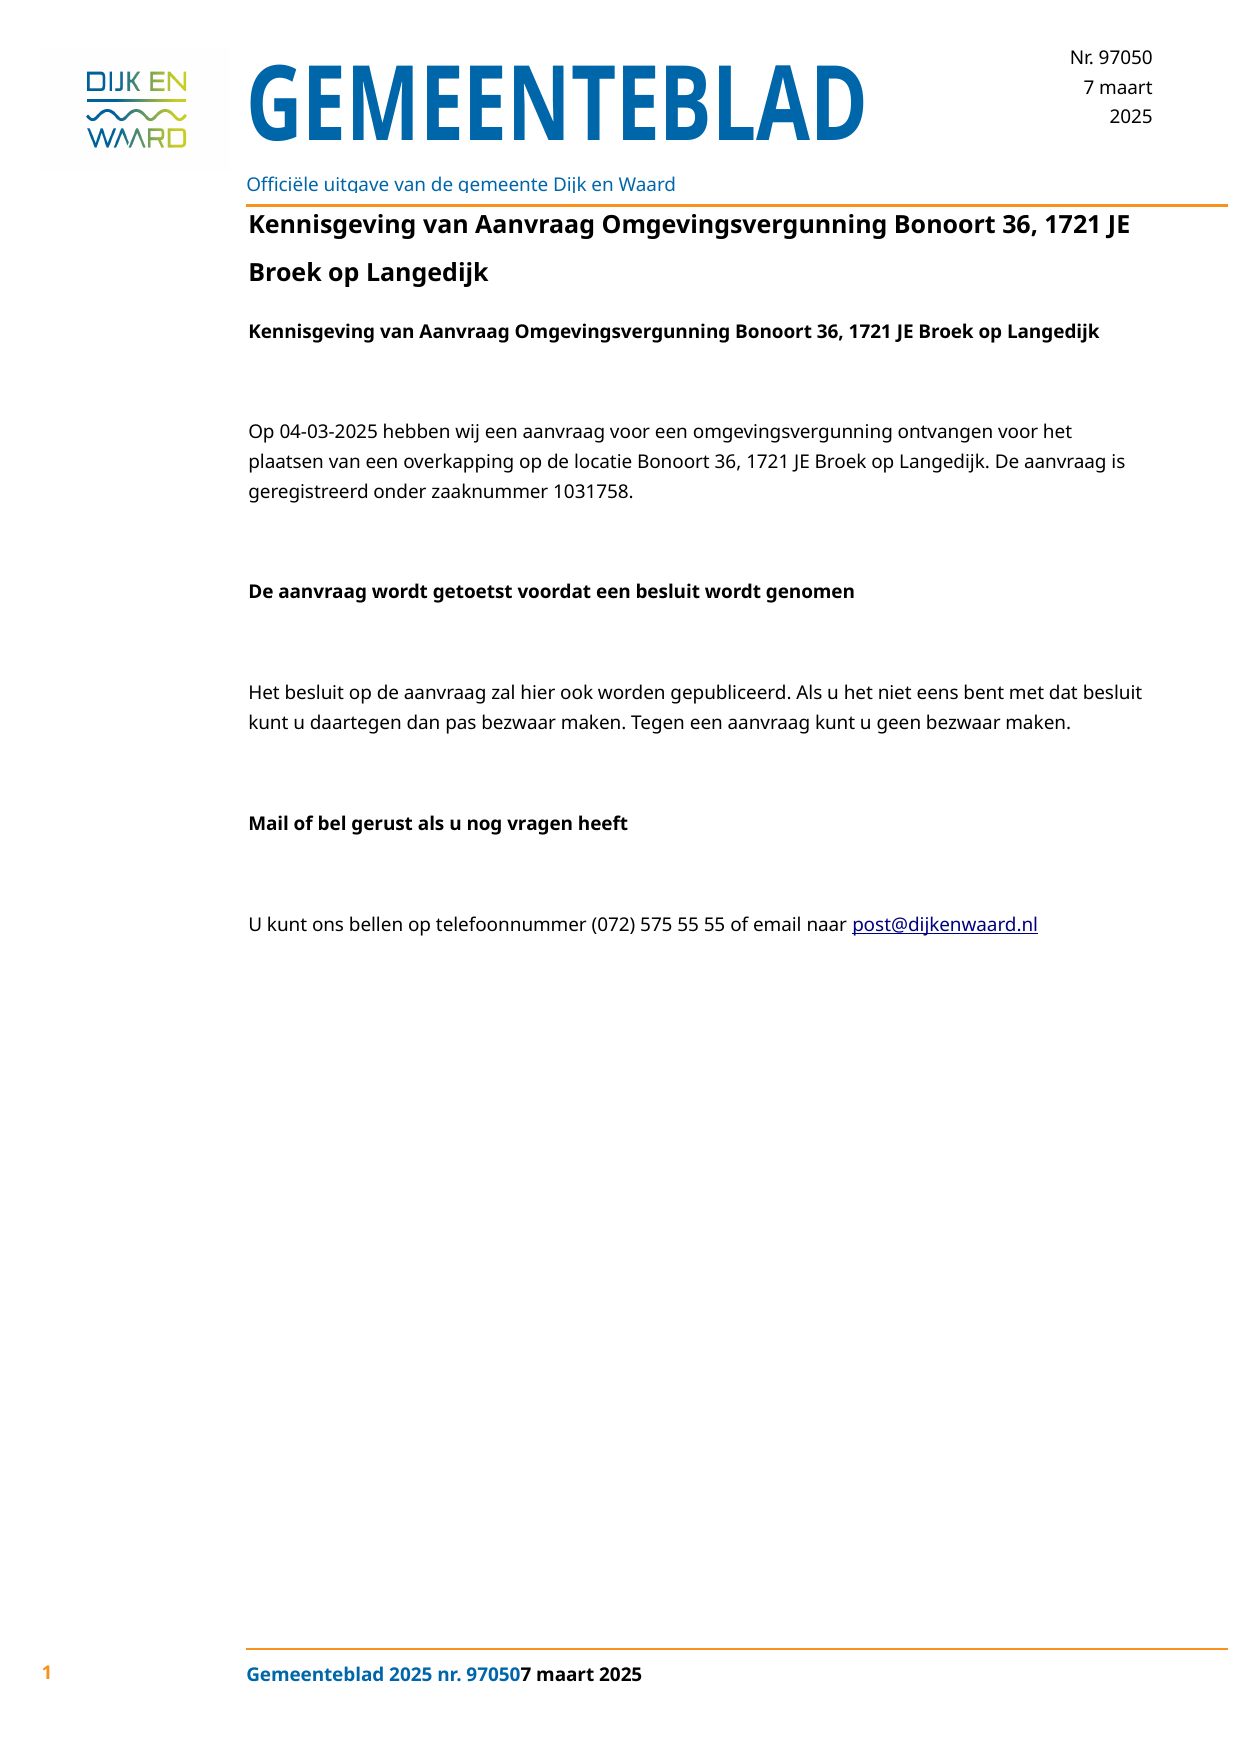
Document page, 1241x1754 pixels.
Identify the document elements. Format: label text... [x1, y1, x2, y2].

text U kunt ons bellen op telefoonnummer (072) 575 55 55 of email naar post@dijkenwaard.nl [248, 911, 1152, 937]
text Kennisgeving van Aanvraag Omgevingsvergunning Bonoort 36, 1721 JE Broek op Langedijk [248, 207, 1152, 288]
text De aanvraag wordt getoetst voordat een besluit wordt genomen [248, 579, 1152, 604]
text Op 04-03-2025 hebben wij een aanvraag voor een omgevingsvergunning ontvangen voor het plaatsen van een overkapping op de locatie Bonoort 36, 1721 JE Broek op Langedijk. De aanvraag is geregistreerd onder zaaknummer 1031758. [248, 419, 1152, 504]
text Kennisgeving van Aanvraag Omgevingsvergunning Bonoort 36, 1721 JE Broek op Langedijk [248, 318, 1152, 344]
picture [41, 47, 231, 172]
text Het besluit op de aanvraag zal hier ook worden gepubliceerd. Als u het niet eens bent met dat besluit kunt u daartegen dan pas bezwaar maken. Tegen een aanvraag kunt u geen bezwaar maken. [248, 679, 1152, 735]
text Mail of bel gerust als u nog vragen heeft [248, 810, 1152, 836]
